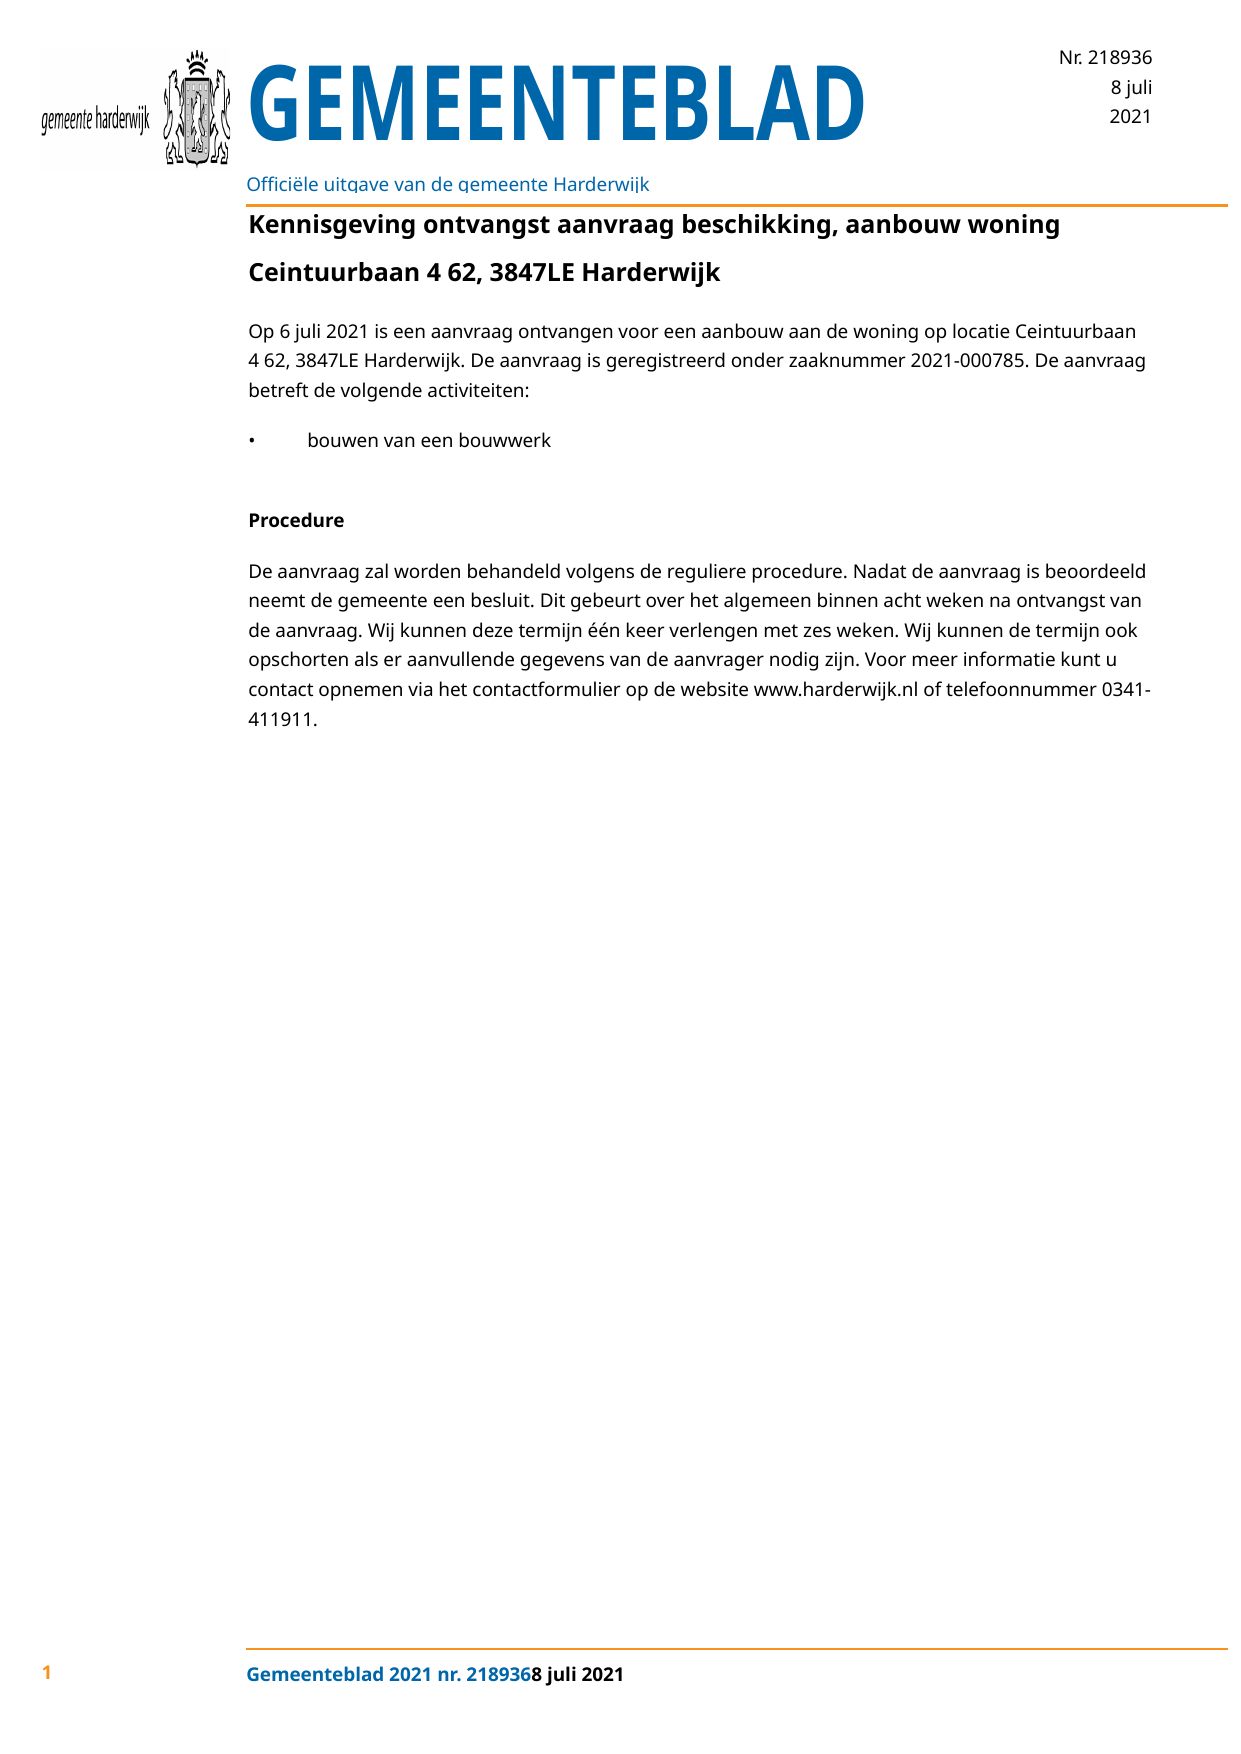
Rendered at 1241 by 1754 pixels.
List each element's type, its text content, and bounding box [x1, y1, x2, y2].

list bouwen van een bouwwerk [248, 427, 1152, 453]
text Op 6 juli 2021 is een aanvraag ontvangen voor een aanbouw aan de woning op locatie Ceintuurbaan 4 62, 3847LE Harderwijk. De aanvraag is geregistreerd onder zaaknummer 2021-000785. De aanvraag betreft de volgende activiteiten: [248, 318, 1152, 403]
picture [41, 47, 231, 172]
text Procedure [248, 507, 1152, 533]
text De aanvraag zal worden behandeld volgens de reguliere procedure. Nadat de aanvraag is beoordeeld neemt de gemeente een besluit. Dit gebeurt over het algemeen binnen acht weken na ontvangst van de aanvraag. Wij kunnen deze termijn één keer verlengen met zes weken. Wij kunnen de termijn ook opschorten als er aanvullende gegevens van de aanvrager nodig zijn. Voor meer informatie kunt u contact opnemen via het contactformulier op de website www.harderwijk.nl of telefoonnummer 0341-411911. [248, 558, 1152, 732]
text Kennisgeving ontvangst aanvraag beschikking, aanbouw woning Ceintuurbaan 4 62, 3847LE Harderwijk [248, 207, 1152, 288]
